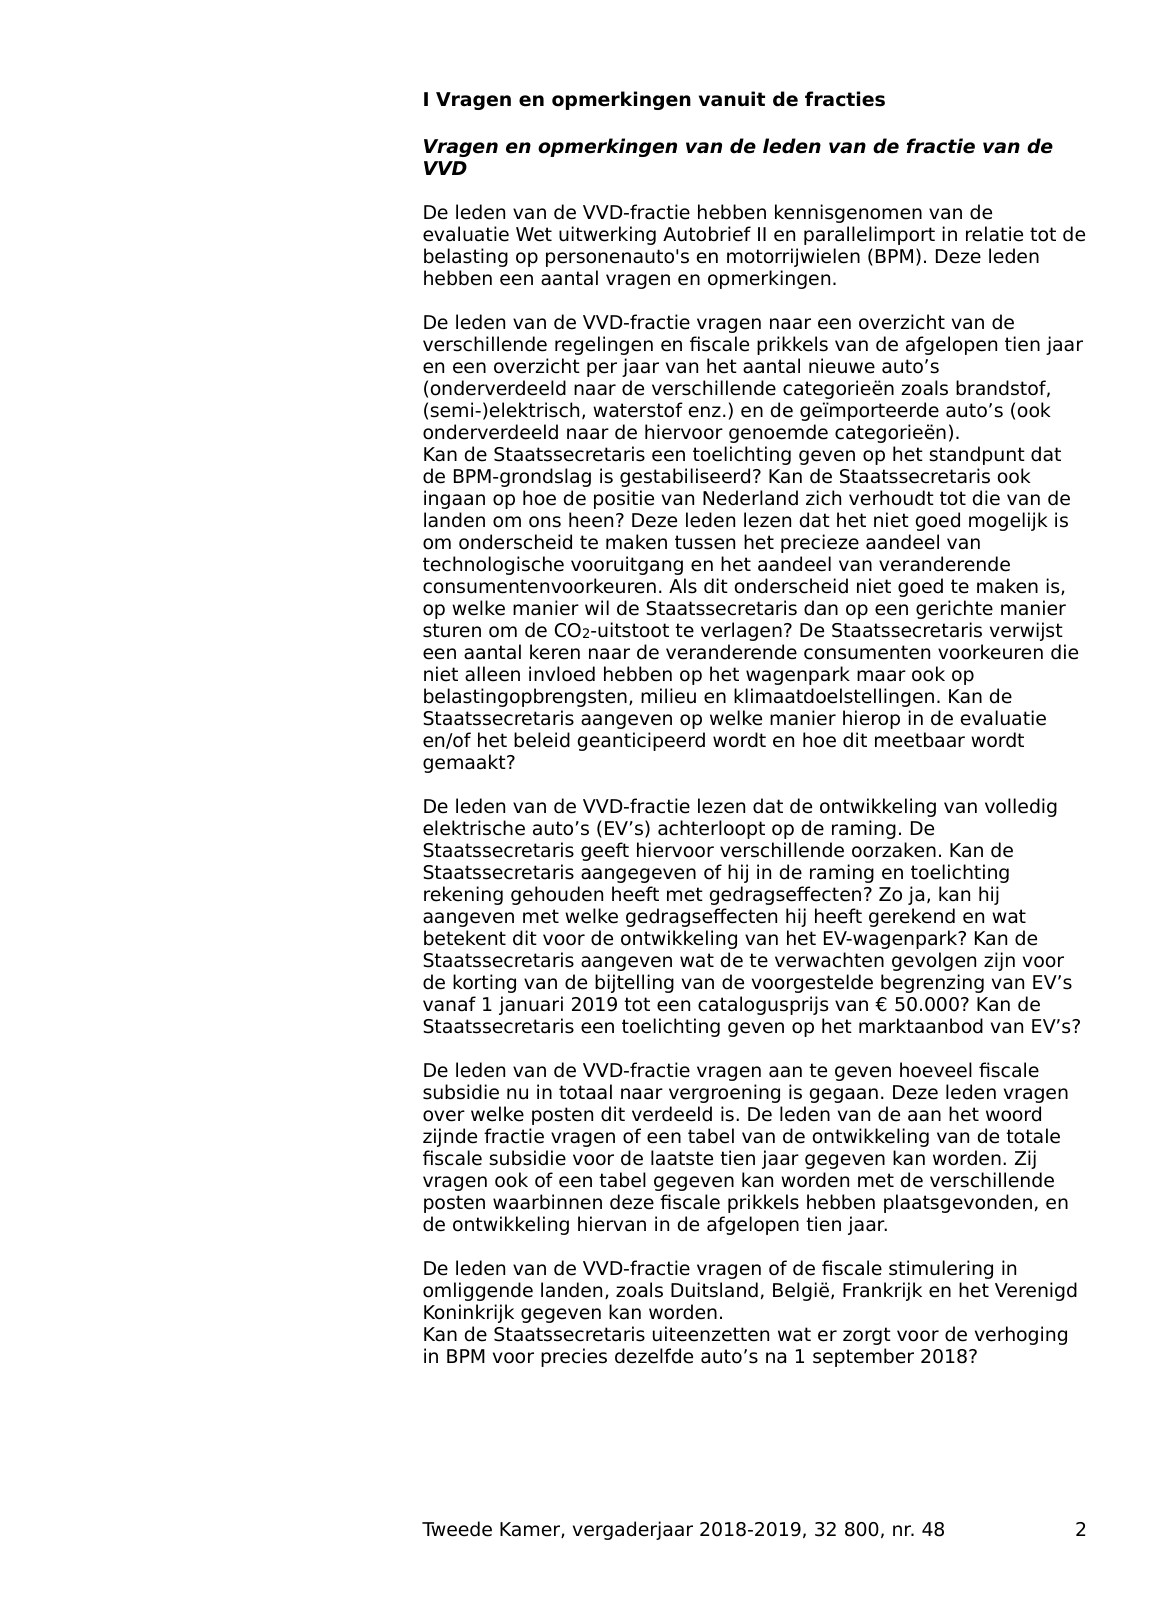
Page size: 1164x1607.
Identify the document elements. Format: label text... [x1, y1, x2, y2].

subtitle I Vragen en opmerkingen vanuit de fracties [422, 89, 1087, 111]
text De leden van de VVD-fractie vragen of de fiscale stimulering in omliggende landen, zoals Duitsland, België, Frankrijk en het Verenigd Koninkrijk gegeven kan worden. [422, 1258, 1087, 1324]
text De leden van de VVD-fractie vragen naar een overzicht van de verschillende regelingen en fiscale prikkels van de afgelopen tien jaar en een overzicht per jaar van het aantal nieuwe auto’s (onderverdeeld naar de verschillende categorieën zoals brandstof, (semi-)elektrisch, waterstof enz.) en de geïmporteerde auto’s (ook onderverdeeld naar de hiervoor genoemde categorieën). [422, 312, 1087, 444]
text De leden van de VVD-fractie lezen dat de ontwikkeling van volledig elektrische auto’s (EV’s) achterloopt op de raming. De Staatssecretaris geeft hiervoor verschillende oorzaken. Kan de Staatssecretaris aangegeven of hij in de raming en toelichting rekening gehouden heeft met gedragseffecten? Zo ja, kan hij aangeven met welke gedragseffecten hij heeft gerekend en wat betekent dit voor de ontwikkeling van het EV-wagenpark? Kan de Staatssecretaris aangeven wat de te verwachten gevolgen zijn voor de korting van de bijtelling van de voorgestelde begrenzing van EV’s vanaf 1 januari 2019 tot een catalogusprijs van € 50.000? Kan de Staatssecretaris een toelichting geven op het marktaanbod van EV’s? [422, 796, 1087, 1038]
text De leden van de VVD-fractie vragen aan te geven hoeveel fiscale subsidie nu in totaal naar vergroening is gegaan. Deze leden vragen over welke posten dit verdeeld is. De leden van de aan het woord zijnde fractie vragen of een tabel van de ontwikkeling van de totale fiscale subsidie voor de laatste tien jaar gegeven kan worden. Zij vragen ook of een tabel gegeven kan worden met de verschillende posten waarbinnen deze fiscale prikkels hebben plaatsgevonden, en de ontwikkeling hiervan in de afgelopen tien jaar. [422, 1060, 1087, 1236]
subtitle Vragen en opmerkingen van de leden van de fractie van de VVD [422, 136, 1087, 180]
text Kan de Staatssecretaris uiteenzetten wat er zorgt voor de verhoging in BPM voor precies dezelfde auto’s na 1 september 2018? [422, 1324, 1087, 1368]
text Kan de Staatssecretaris een toelichting geven op het standpunt dat de BPM-grondslag is gestabiliseerd? Kan de Staatssecretaris ook ingaan op hoe de positie van Nederland zich verhoudt tot die van de landen om ons heen? Deze leden lezen dat het niet goed mogelijk is om onderscheid te maken tussen het precieze aandeel van technologische vooruitgang en het aandeel van veranderende consumentenvoorkeuren. Als dit onderscheid niet goed te maken is, op welke manier wil de Staatssecretaris dan op een gerichte manier sturen om de CO2-uitstoot te verlagen? De Staatssecretaris verwijst een aantal keren naar de veranderende consumenten voorkeuren die niet alleen invloed hebben op het wagenpark maar ook op belastingopbrengsten, milieu en klimaatdoelstellingen. Kan de Staatssecretaris aangeven op welke manier hierop in de evaluatie en/of het beleid geanticipeerd wordt en hoe dit meetbaar wordt gemaakt? [422, 444, 1087, 774]
text De leden van de VVD-fractie hebben kennisgenomen van de evaluatie Wet uitwerking Autobrief II en parallelimport in relatie tot de belasting op personenauto's en motorrijwielen (BPM). Deze leden hebben een aantal vragen en opmerkingen. [422, 202, 1087, 290]
